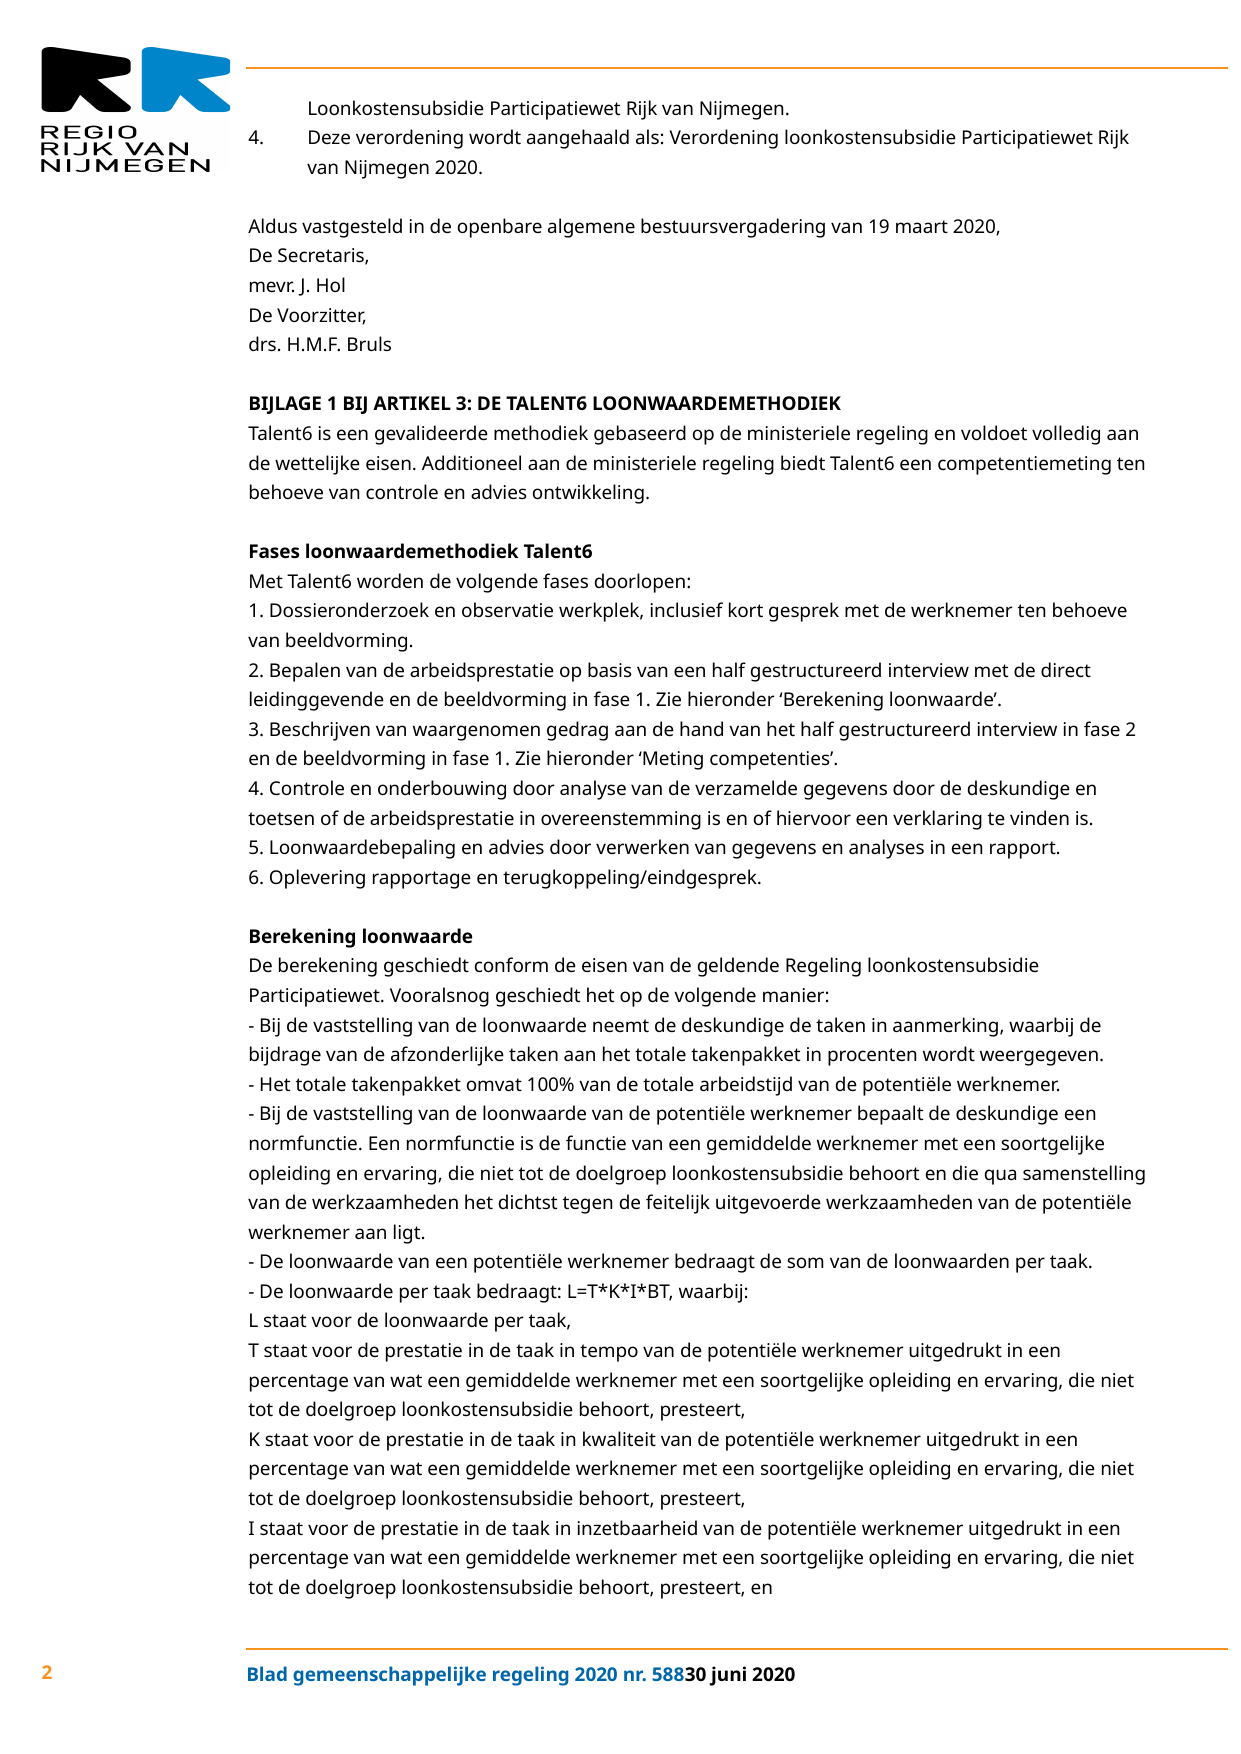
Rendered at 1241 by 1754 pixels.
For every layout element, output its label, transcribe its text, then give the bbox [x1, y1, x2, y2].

list Deze verordening wordt aangehaald als: Verordening loonkostensubsidie Participatiewet Rijk van Nijmegen 2020. [248, 124, 1152, 180]
text L staat voor de loonwaarde per taak, [248, 1308, 1152, 1333]
text Talent6 is een gevalideerde methodiek gebaseerd op de ministeriele regeling en voldoet volledig aan de wettelijke eisen. Additioneel aan de ministeriele regeling biedt Talent6 een competentiemeting ten behoeve van controle en advies ontwikkeling. [248, 420, 1152, 505]
text 5. Loonwaardebepaling en advies door verwerken van gegevens en analyses in een rapport. [248, 834, 1152, 860]
text - Het totale takenpakket omvat 100% van de totale arbeidstijd van de potentiële werknemer. [248, 1071, 1152, 1097]
text I staat voor de prestatie in de taak in inzetbaarheid van de potentiële werknemer uitgedrukt in een percentage van wat een gemiddelde werknemer met een soortgelijke opleiding en ervaring, die niet tot de doelgroep loonkostensubsidie behoort, presteert, en [248, 1515, 1152, 1600]
text - De loonwaarde per taak bedraagt: L=T*K*I*BT, waarbij: [248, 1278, 1152, 1304]
text mevr. J. Hol [248, 272, 1152, 298]
text T staat voor de prestatie in de taak in tempo van de potentiële werknemer uitgedrukt in een percentage van wat een gemiddelde werknemer met een soortgelijke opleiding en ervaring, die niet tot de doelgroep loonkostensubsidie behoort, presteert, [248, 1337, 1152, 1422]
text 4. Controle en onderbouwing door analyse van de verzamelde gegevens door de deskundige en toetsen of de arbeidsprestatie in overeenstemming is en of hiervoor een verklaring te vinden is. [248, 775, 1152, 831]
text - De loonwaarde van een potentiële werknemer bedraagt de som van de loonwaarden per taak. [248, 1248, 1152, 1274]
picture [41, 47, 231, 172]
text drs. H.M.F. Bruls [248, 331, 1152, 357]
text BIJLAGE 1 BIJ ARTIKEL 3: DE TALENT6 LOONWAARDEMETHODIEK [248, 391, 1152, 416]
list Loonkostensubsidie Participatiewet Rijk van Nijmegen. [248, 95, 1152, 121]
text Berekening loonwaarde [248, 923, 1152, 949]
text 6. Oplevering rapportage en terugkoppeling/eindgesprek. [248, 864, 1152, 890]
text Aldus vastgesteld in de openbare algemene bestuursvergadering van 19 maart 2020, [248, 213, 1152, 239]
text - Bij de vaststelling van de loonwaarde neemt de deskundige de taken in aanmerking, waarbij de bijdrage van de afzonderlijke taken aan het totale takenpakket in procenten wordt weergegeven. [248, 1012, 1152, 1067]
text 1. Dossieronderzoek en observatie werkplek, inclusief kort gesprek met de werknemer ten behoeve van beeldvorming. [248, 598, 1152, 653]
text De Secretaris, [248, 243, 1152, 268]
text Met Talent6 worden de volgende fases doorlopen: [248, 568, 1152, 594]
text 2. Bepalen van de arbeidsprestatie op basis van een half gestructureerd interview met de direct leidinggevende en de beeldvorming in fase 1. Zie hieronder ‘Berekening loonwaarde’. [248, 657, 1152, 712]
text K staat voor de prestatie in de taak in kwaliteit van de potentiële werknemer uitgedrukt in een percentage van wat een gemiddelde werknemer met een soortgelijke opleiding en ervaring, die niet tot de doelgroep loonkostensubsidie behoort, presteert, [248, 1426, 1152, 1511]
text 3. Beschrijven van waargenomen gedrag aan de hand van het half gestructureerd interview in fase 2 en de beeldvorming in fase 1. Zie hieronder ‘Meting competenties’. [248, 716, 1152, 771]
picture [161, 47, 231, 59]
picture [200, 73, 231, 105]
text - Bij de vaststelling van de loonwaarde van de potentiële werknemer bepaalt de deskundige een normfunctie. Een normfunctie is de functie van een gemiddelde werknemer met een soortgelijke opleiding en ervaring, die niet tot de doelgroep loonkostensubsidie behoort en die qua samenstelling van de werkzaamheden het dichtst tegen de feitelijk uitgevoerde werkzaamheden van de potentiële werknemer aan ligt. [248, 1101, 1152, 1245]
text Fases loonwaardemethodiek Talent6 [248, 538, 1152, 564]
text De Voorzitter, [248, 302, 1152, 328]
text De berekening geschiedt conform de eisen van de geldende Regeling loonkostensubsidie Participatiewet. Vooralsnog geschiedt het op de volgende manier: [248, 953, 1152, 1008]
